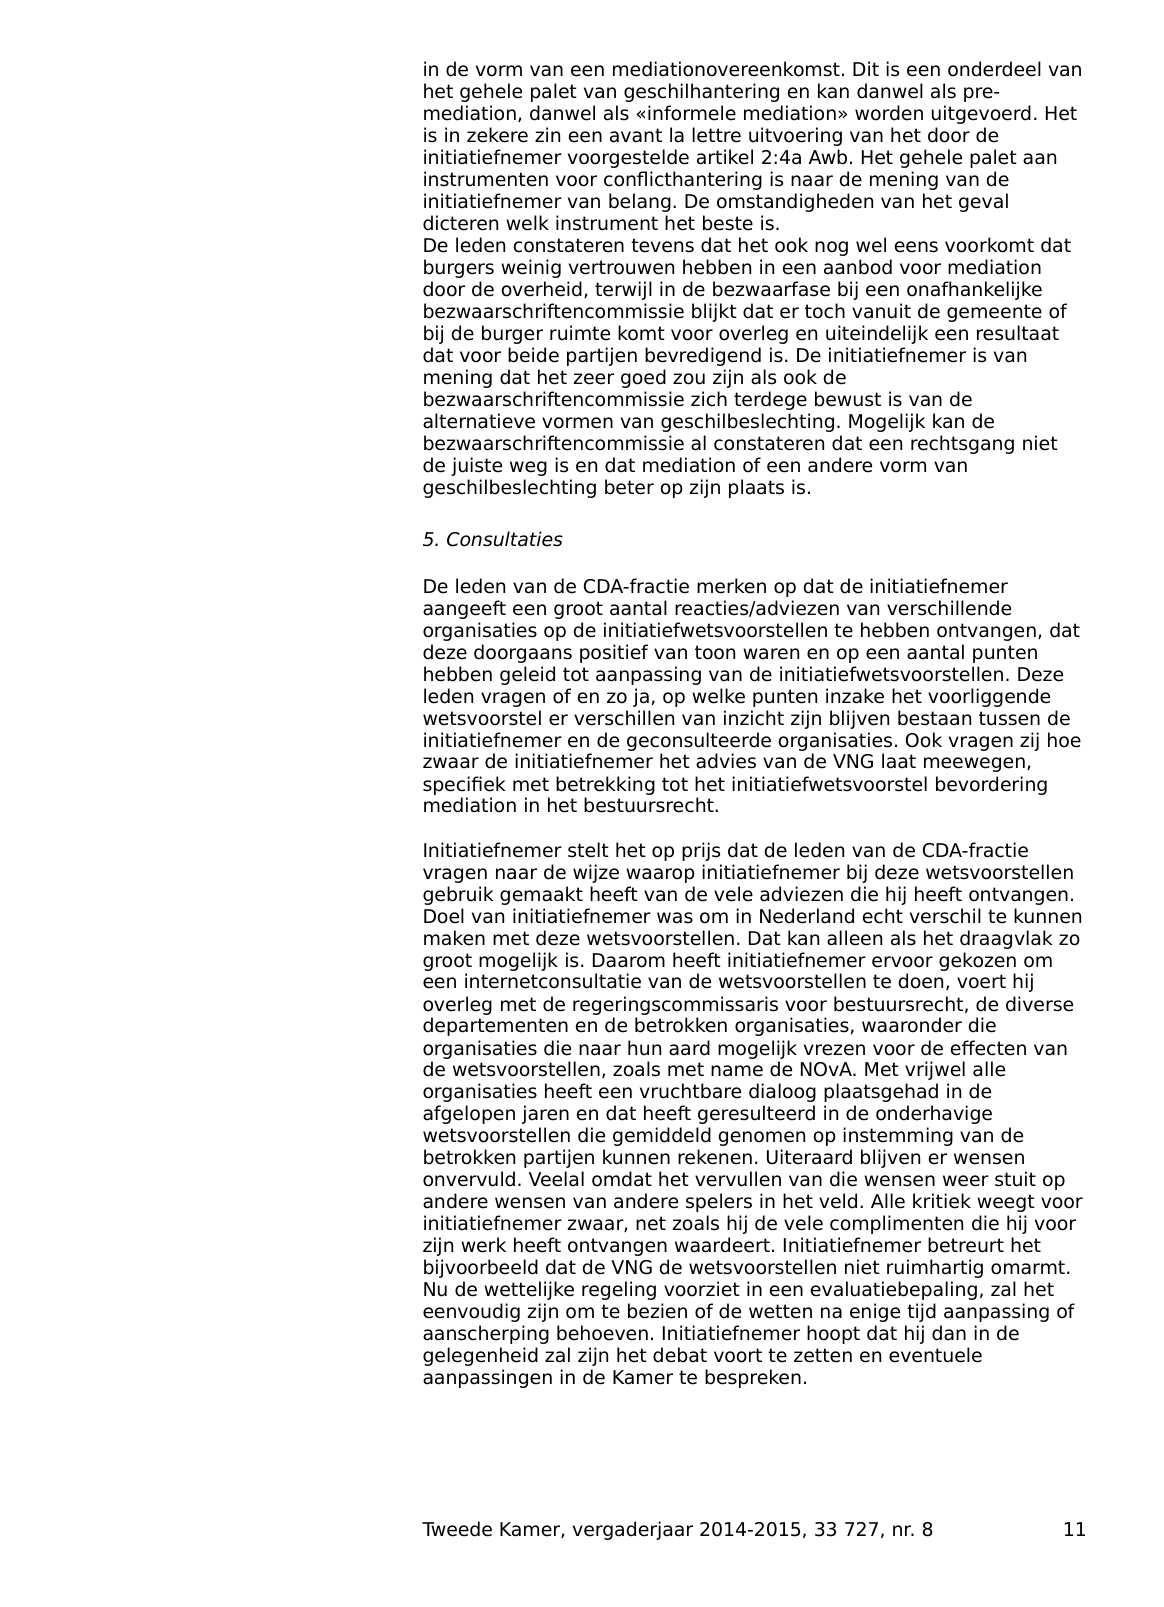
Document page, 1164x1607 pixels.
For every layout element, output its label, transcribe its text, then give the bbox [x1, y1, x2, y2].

subtitle 5. Consultaties [422, 529, 1087, 551]
text in de vorm van een mediationovereenkomst. Dit is een onderdeel van het gehele palet van geschilhantering en kan danwel als pre-mediation, danwel als «informele mediation» worden uitgevoerd. Het is in zekere zin een avant la lettre uitvoering van het door de initiatiefnemer voorgestelde artikel 2:4a Awb. Het gehele palet aan instrumenten voor conflicthantering is naar de mening van de initiatiefnemer van belang. De omstandigheden van het geval dicteren welk instrument het beste is. [422, 59, 1087, 235]
text De leden constateren tevens dat het ook nog wel eens voorkomt dat burgers weinig vertrouwen hebben in een aanbod voor mediation door de overheid, terwijl in de bezwaarfase bij een onafhankelijke bezwaarschriftencommissie blijkt dat er toch vanuit de gemeente of bij de burger ruimte komt voor overleg en uiteindelijk een resultaat dat voor beide partijen bevredigend is. De initiatiefnemer is van mening dat het zeer goed zou zijn als ook de bezwaarschriftencommissie zich terdege bewust is van de alternatieve vormen van geschilbeslechting. Mogelijk kan de bezwaarschriftencommissie al constateren dat een rechtsgang niet de juiste weg is en dat mediation of een andere vorm van geschilbeslechting beter op zijn plaats is. [422, 235, 1087, 499]
text Initiatiefnemer stelt het op prijs dat de leden van de CDA-fractie vragen naar de wijze waarop initiatiefnemer bij deze wetsvoorstellen gebruik gemaakt heeft van de vele adviezen die hij heeft ontvangen. Doel van initiatiefnemer was om in Nederland echt verschil te kunnen maken met deze wetsvoorstellen. Dat kan alleen als het draagvlak zo groot mogelijk is. Daarom heeft initiatiefnemer ervoor gekozen om een internetconsultatie van de wetsvoorstellen te doen, voert hij overleg met de regeringscommissaris voor bestuursrecht, de diverse departementen en de betrokken organisaties, waaronder die organisaties die naar hun aard mogelijk vrezen voor de effecten van de wetsvoorstellen, zoals met name de NOvA. Met vrijwel alle organisaties heeft een vruchtbare dialoog plaatsgehad in de afgelopen jaren en dat heeft geresulteerd in de onderhavige wetsvoorstellen die gemiddeld genomen op instemming van de betrokken partijen kunnen rekenen. Uiteraard blijven er wensen onvervuld. Veelal omdat het vervullen van die wensen weer stuit op andere wensen van andere spelers in het veld. Alle kritiek weegt voor initiatiefnemer zwaar, net zoals hij de vele complimenten die hij voor zijn werk heeft ontvangen waardeert. Initiatiefnemer betreurt het bijvoorbeeld dat de VNG de wetsvoorstellen niet ruimhartig omarmt. Nu de wettelijke regeling voorziet in een evaluatiebepaling, zal het eenvoudig zijn om te bezien of de wetten na enige tijd aanpassing of aanscherping behoeven. Initiatiefnemer hoopt dat hij dan in de gelegenheid zal zijn het debat voort te zetten en eventuele aanpassingen in de Kamer te bespreken. [422, 839, 1087, 1389]
text De leden van de CDA-fractie merken op dat de initiatiefnemer aangeeft een groot aantal reacties/adviezen van verschillende organisaties op de initiatiefwetsvoorstellen te hebben ontvangen, dat deze doorgaans positief van toon waren en op een aantal punten hebben geleid tot aanpassing van de initiatiefwetsvoorstellen. Deze leden vragen of en zo ja, op welke punten inzake het voorliggende wetsvoorstel er verschillen van inzicht zijn blijven bestaan tussen de initiatiefnemer en de geconsulteerde organisaties. Ook vragen zij hoe zwaar de initiatiefnemer het advies van de VNG laat meewegen, specifiek met betrekking tot het initiatiefwetsvoorstel bevordering mediation in het bestuursrecht. [422, 576, 1087, 817]
